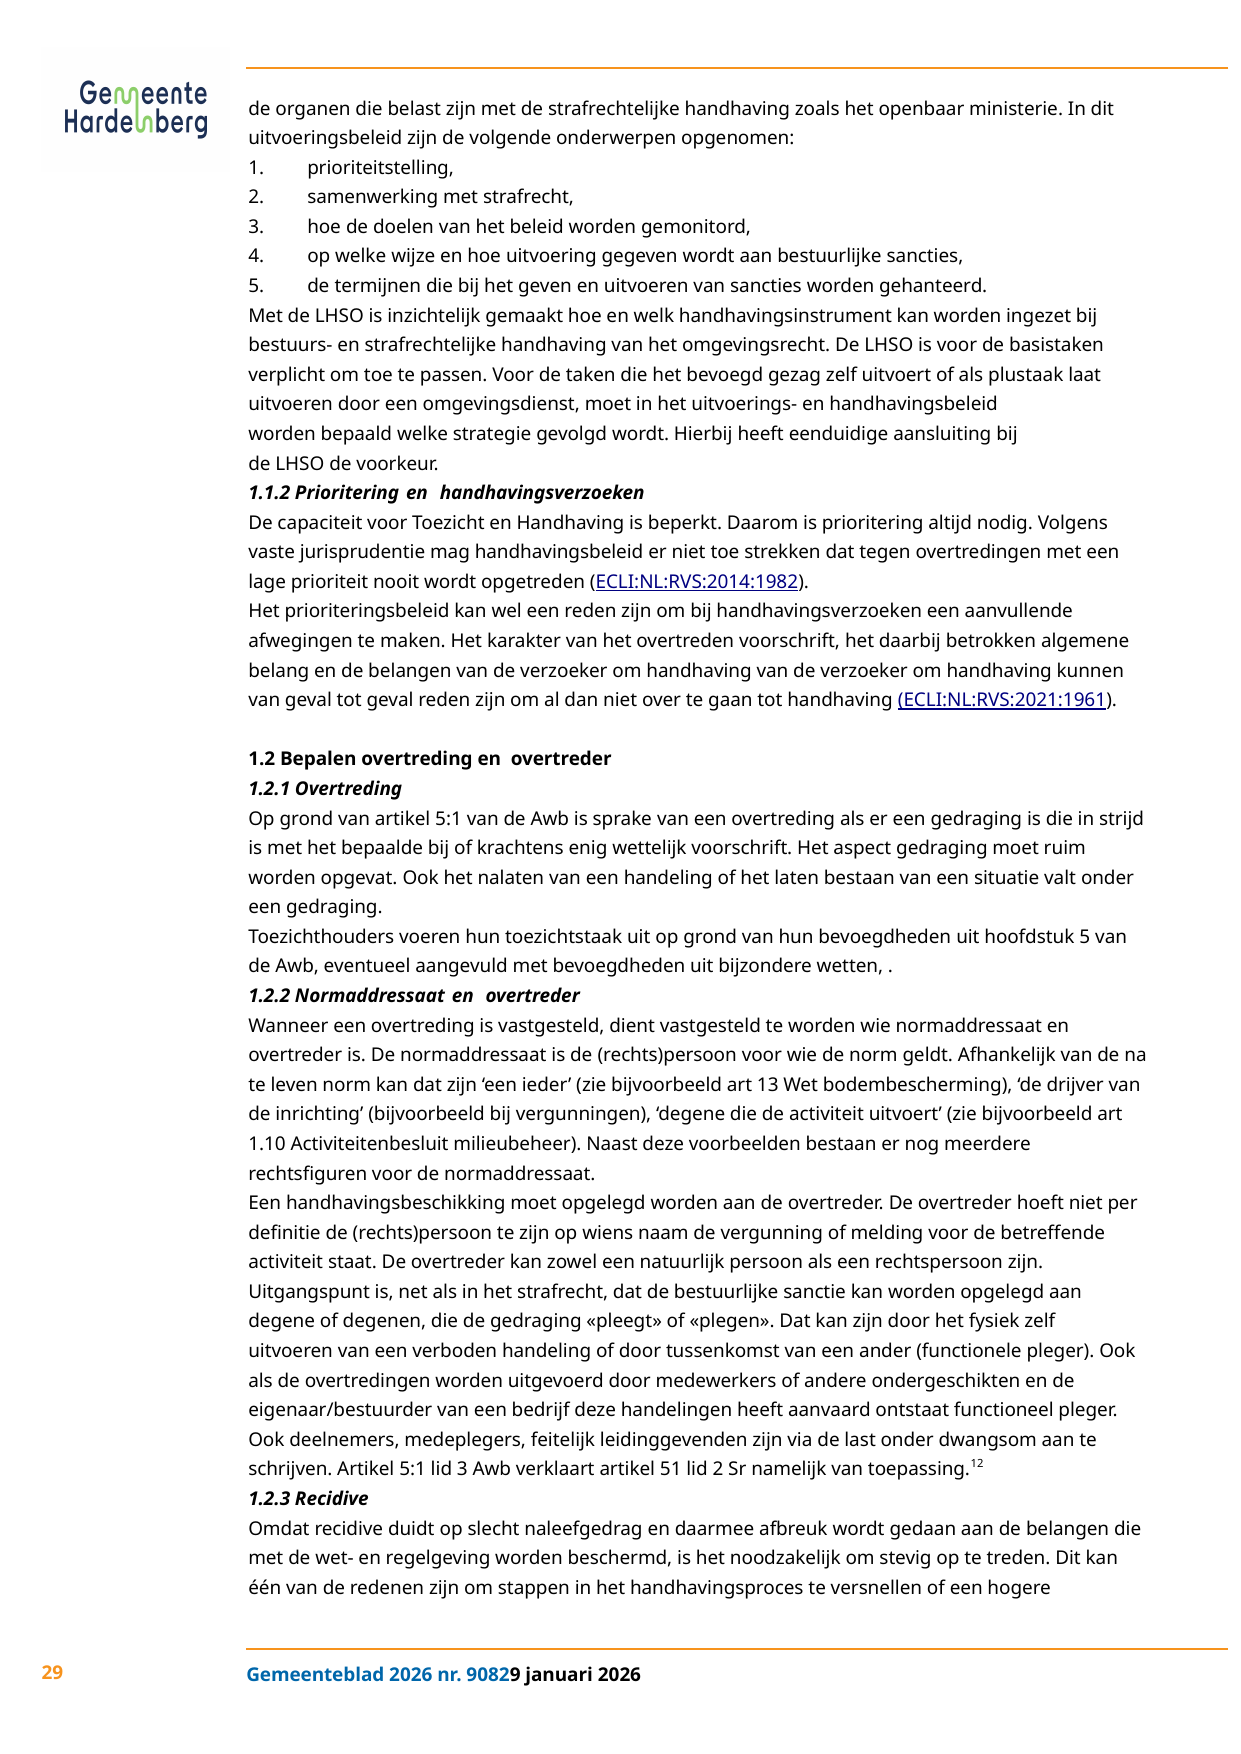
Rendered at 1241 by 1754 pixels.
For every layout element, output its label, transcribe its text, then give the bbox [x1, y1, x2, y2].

text Op grond van artikel 5:1 van de Awb is sprake van een overtreding als er een gedraging is die in strijd is met het bepaalde bij of krachtens enig wettelijk voorschrift. Het aspect gedraging moet ruim worden opgevat. Ook het nalaten van een handeling of het laten bestaan van een situatie valt onder een gedraging. [248, 805, 1152, 919]
text Toezichthouders voeren hun toezichtstaak uit op grond van hun bevoegdheden uit hoofdstuk 5 van de Awb, eventueel aangevuld met bevoegdheden uit bijzondere wetten, . [248, 923, 1152, 978]
text 1.2.2 Normaddressaat en overtreder [248, 982, 1152, 1008]
list prioriteitstelling, [248, 154, 1152, 180]
text 1.1.2 Prioritering en handhavingsverzoeken [248, 479, 1152, 505]
text Met de LHSO is inzichtelijk gemaakt hoe en welk handhavingsinstrument kan worden ingezet bij bestuurs- en strafrechtelijke handhaving van het omgevingsrecht. De LHSO is voor de basistaken verplicht om toe te passen. Voor de taken die het bevoegd gezag zelf uitvoert of als plustaak laat uitvoeren door een omgevingsdienst, moet in het uitvoerings- en handhavingsbeleid worden bepaald welke strategie gevolgd wordt. Hierbij heeft eenduidige aansluiting bij de LHSO de voorkeur. [248, 302, 1152, 476]
list op welke wijze en hoe uitvoering gegeven wordt aan bestuurlijke sancties, [248, 243, 1152, 268]
text Een handhavingsbeschikking moet opgelegd worden aan de overtreder. De overtreder hoeft niet per definitie de (rechts)persoon te zijn op wiens naam de vergunning of melding voor de betreffende activiteit staat. De overtreder kan zowel een natuurlijk persoon als een rechtspersoon zijn. [248, 1189, 1152, 1274]
text Uitgangspunt is, net als in het strafrecht, dat de bestuurlijke sanctie kan worden opgelegd aan degene of degenen, die de gedraging «pleegt» of «plegen». Dat kan zijn door het fysiek zelf uitvoeren van een verboden handeling of door tussenkomst van een ander (functionele pleger). Ook als de overtredingen worden uitgevoerd door medewerkers of andere ondergeschikten en de eigenaar/bestuurder van een bedrijf deze handelingen heeft aanvaard ontstaat functioneel pleger. Ook deelnemers, medeplegers, feitelijk leidinggevenden zijn via de last onder dwangsom aan te schrijven. Artikel 5:1 lid 3 Awb verklaart artikel 51 lid 2 Sr namelijk van toepassing.12 [248, 1278, 1152, 1481]
text Wanneer een overtreding is vastgesteld, dient vastgesteld te worden wie normaddressaat en overtreder is. De normaddressaat is de (rechts)persoon voor wie de norm geldt. Afhankelijk van de na te leven norm kan dat zijn ‘een ieder’ (zie bijvoorbeeld art 13 Wet bodembescherming), ‘de drijver van de inrichting’ (bijvoorbeeld bij vergunningen), ‘degene die de activiteit uitvoert’ (zie bijvoorbeeld art 1.10 Activiteitenbesluit milieubeheer). Naast deze voorbeelden bestaan er nog meerdere rechtsfiguren voor de normaddressaat. [248, 1012, 1152, 1186]
text de organen die belast zijn met de strafrechtelijke handhaving zoals het openbaar ministerie. In dit uitvoeringsbeleid zijn de volgende onderwerpen opgenomen: [248, 95, 1152, 150]
picture [41, 47, 231, 172]
text 1.2.3 Recidive [248, 1485, 1152, 1511]
text Omdat recidive duidt op slecht naleefgedrag en daarmee afbreuk wordt gedaan aan de belangen die met de wet- en regelgeving worden beschermd, is het noodzakelijk om stevig op te treden. Dit kan één van de redenen zijn om stappen in het handhavingsproces te versnellen of een hogere [248, 1515, 1152, 1600]
list hoe de doelen van het beleid worden gemonitord, [248, 213, 1152, 239]
list samenwerking met strafrecht, [248, 183, 1152, 209]
text 1.2.1 Overtreding [248, 775, 1152, 801]
text Het prioriteringsbeleid kan wel een reden zijn om bij handhavingsverzoeken een aanvullende afwegingen te maken. Het karakter van het overtreden voorschrift, het daarbij betrokken algemene belang en de belangen van de verzoeker om handhaving van de verzoeker om handhaving kunnen van geval tot geval reden zijn om al dan niet over te gaan tot handhaving (ECLI:NL:RVS:2021:1961). [248, 598, 1152, 712]
list de termijnen die bij het geven en uitvoeren van sancties worden gehanteerd. [248, 272, 1152, 298]
text 1.2 Bepalen overtreding en overtreder [248, 746, 1152, 771]
text De capaciteit voor Toezicht en Handhaving is beperkt. Daarom is prioritering altijd nodig. Volgens vaste jurisprudentie mag handhavingsbeleid er niet toe strekken dat tegen overtredingen met een lage prioriteit nooit wordt opgetreden (ECLI:NL:RVS:2014:1982). [248, 509, 1152, 594]
